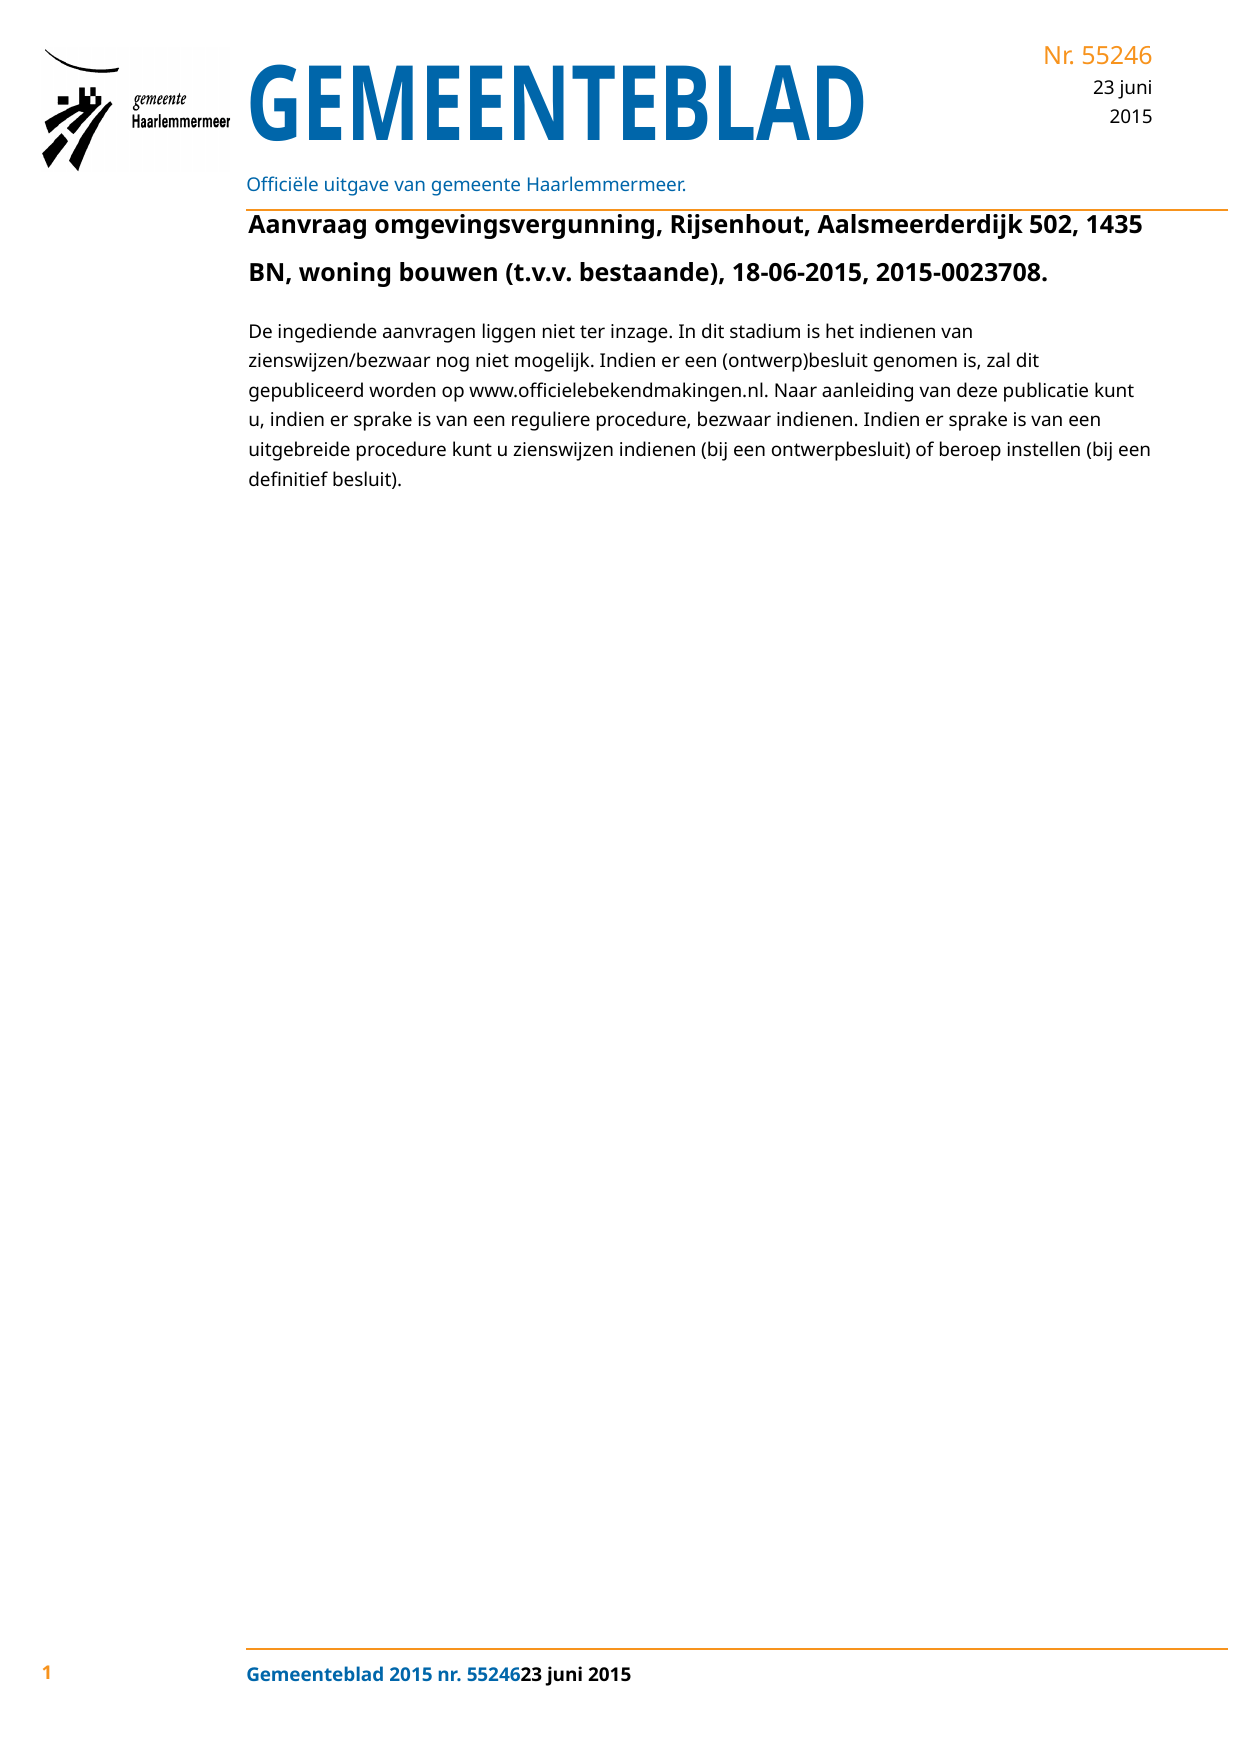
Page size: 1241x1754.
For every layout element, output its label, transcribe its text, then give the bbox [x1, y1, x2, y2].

picture [41, 47, 231, 172]
text Aanvraag omgevingsvergunning, Rijsenhout, Aalsmeerderdijk 502, 1435 BN, woning bouwen (t.v.v. bestaande), 18-06-2015, 2015-0023708. [248, 211, 1152, 288]
text De ingediende aanvragen liggen niet ter inzage. In dit stadium is het indienen van zienswijzen/bezwaar nog niet mogelijk. Indien er een (ontwerp)besluit genomen is, zal dit gepubliceerd worden op www.officielebekendmakingen.nl. Naar aanleiding van deze publicatie kunt u, indien er sprake is van een reguliere procedure, bezwaar indienen. Indien er sprake is van een uitgebreide procedure kunt u zienswijzen indienen (bij een ontwerpbesluit) of beroep instellen (bij een definitief besluit). [248, 318, 1152, 492]
